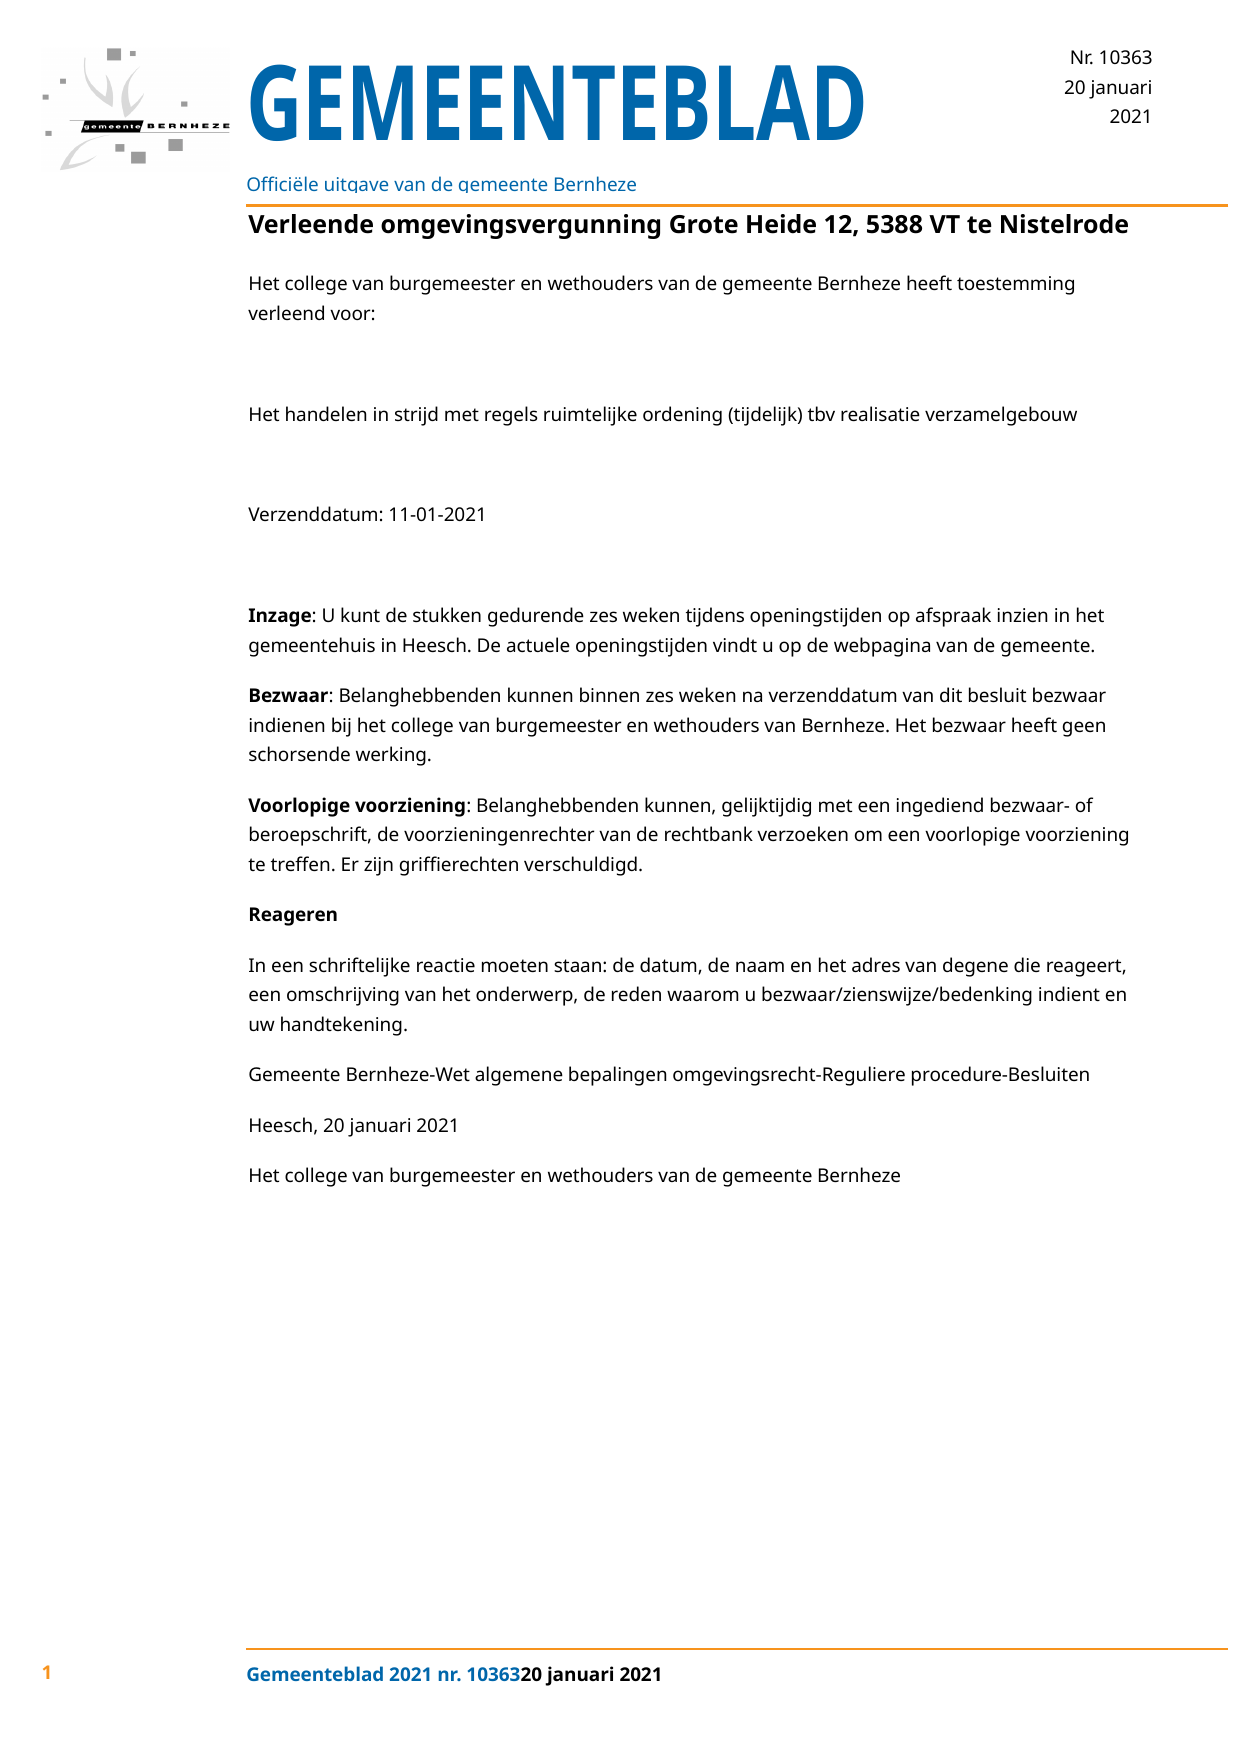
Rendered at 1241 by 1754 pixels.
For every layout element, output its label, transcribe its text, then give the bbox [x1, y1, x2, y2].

text Voorlopige voorziening: Belanghebbenden kunnen, gelijktijdig met een ingediend bezwaar- of beroepschrift, de voorzieningenrechter van de rechtbank verzoeken om een voorlopige voorziening te treffen. Er zijn griffierechten verschuldigd. [248, 792, 1152, 877]
text Bezwaar: Belanghebbenden kunnen binnen zes weken na verzenddatum van dit besluit bezwaar indienen bij het college van burgemeester en wethouders van Bernheze. Het bezwaar heeft geen schorsende werking. [248, 682, 1152, 767]
text Inzage: U kunt de stukken gedurende zes weken tijdens openingstijden op afspraak inzien in het gemeentehuis in Heesch. De actuele openingstijden vindt u op de webpagina van de gemeente. [248, 602, 1152, 658]
text Heesch, 20 januari 2021 [248, 1112, 1152, 1138]
text Het college van burgemeester en wethouders van de gemeente Bernheze heeft toestemming verleend voor: [248, 270, 1152, 326]
text Gemeente Bernheze-Wet algemene bepalingen omgevingsrecht-Reguliere procedure-Besluiten [248, 1062, 1152, 1087]
text Verzenddatum: 11-01-2021 [248, 502, 1152, 527]
text Reageren [248, 902, 1152, 927]
picture [41, 47, 231, 172]
text Het handelen in strijd met regels ruimtelijke ordening (tijdelijk) tbv realisatie verzamelgebouw [248, 401, 1152, 426]
text In een schriftelijke reactie moeten staan: de datum, de naam en het adres van degene die reageert, een omschrijving van het onderwerp, de reden waarom u bezwaar/zienswijze/bedenking indient en uw handtekening. [248, 952, 1152, 1037]
text Verleende omgevingsvergunning Grote Heide 12, 5388 VT te Nistelrode [248, 207, 1152, 241]
text Het college van burgemeester en wethouders van de gemeente Bernheze [248, 1162, 1152, 1188]
